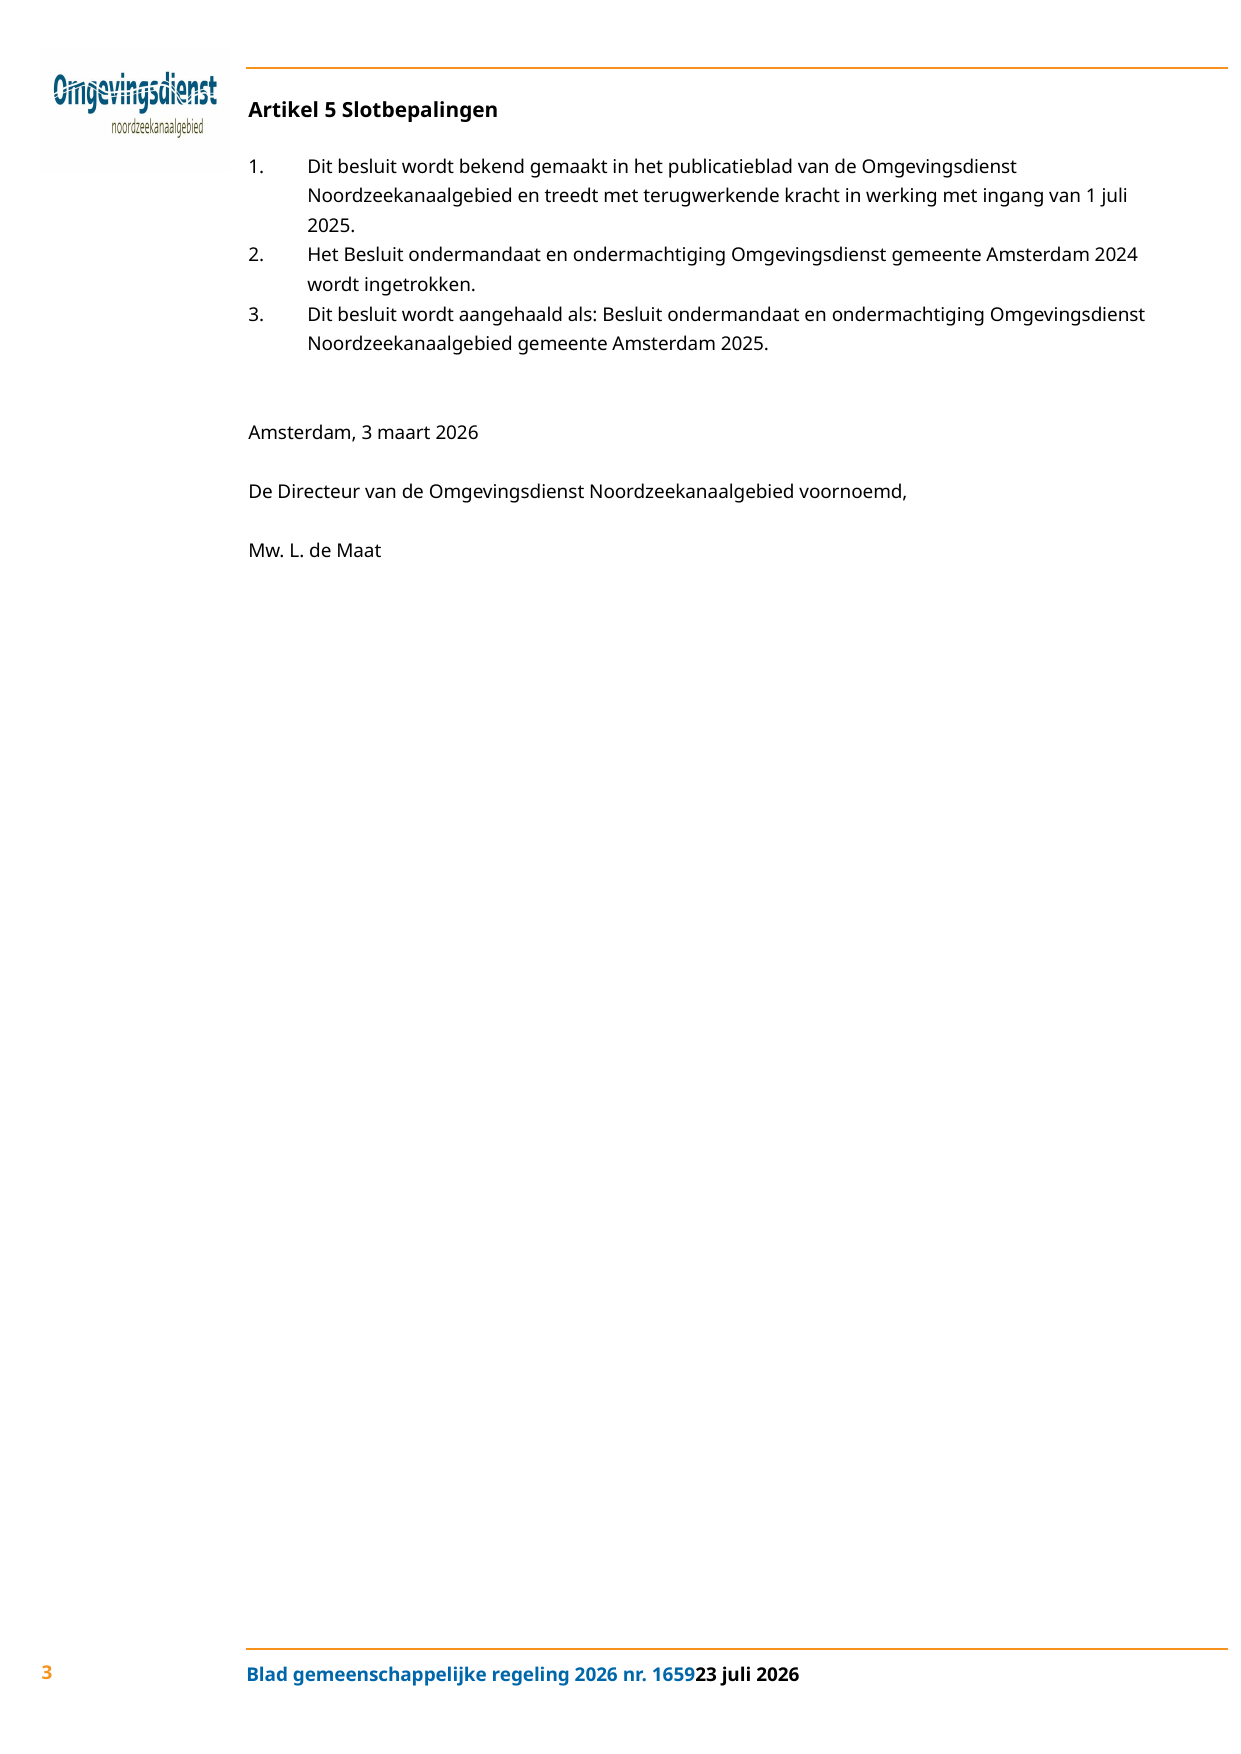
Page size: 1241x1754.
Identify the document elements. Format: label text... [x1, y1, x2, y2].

text Mw. L. de Maat [248, 537, 1152, 563]
text Artikel 5 Slotbepalingen [248, 95, 1152, 123]
text Amsterdam, 3 maart 2026 [248, 419, 1152, 445]
text De Directeur van de Omgevingsdienst Noordzeekanaalgebied voornoemd, [248, 478, 1152, 504]
list Dit besluit wordt aangehaald als: Besluit ondermandaat en ondermachtiging Omgevingsdienst Noordzeekanaalgebied gemeente Amsterdam 2025. [248, 301, 1152, 356]
list Dit besluit wordt bekend gemaakt in het publicatieblad van de Omgevingsdienst Noordzeekanaalgebied en treedt met terugwerkende kracht in werking met ingang van 1 juli 2025. [248, 153, 1152, 238]
list Het Besluit ondermandaat en ondermachtiging Omgevingsdienst gemeente Amsterdam 2024 wordt ingetrokken. [248, 242, 1152, 297]
picture [41, 47, 231, 172]
